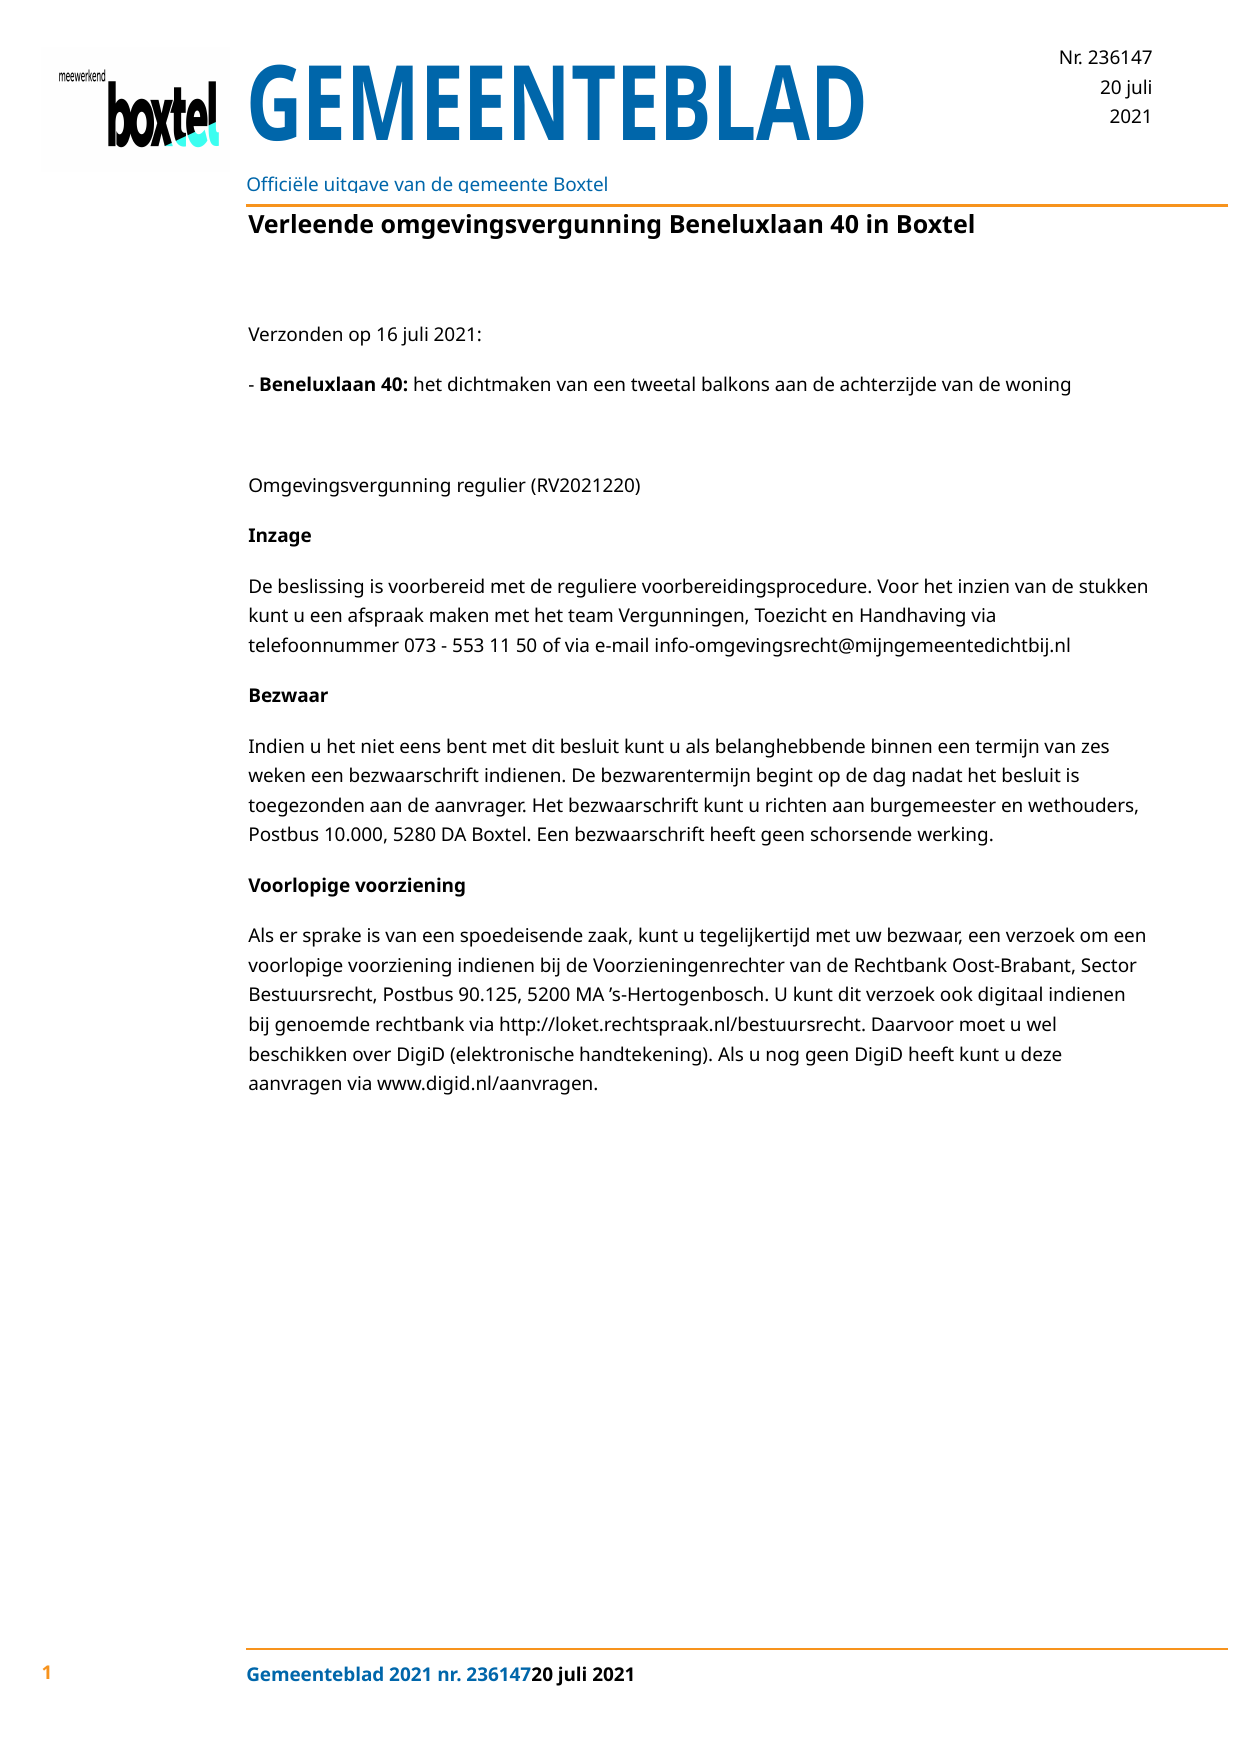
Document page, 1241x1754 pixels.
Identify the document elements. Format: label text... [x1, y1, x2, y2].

text - Beneluxlaan 40: het dichtmaken van een tweetal balkons aan de achterzijde van de woning [248, 371, 1152, 397]
text Bezwaar [248, 682, 1152, 708]
text Voorlopige voorziening [248, 872, 1152, 898]
text Inzage [248, 522, 1152, 548]
text De beslissing is voorbereid met de reguliere voorbereidingsprocedure. Voor het inzien van de stukken kunt u een afspraak maken met het team Vergunningen, Toezicht en Handhaving via telefoonnummer 073 - 553 11 50 of via e-mail info-omgevingsrecht@mijngemeentedichtbij.nl [248, 573, 1152, 658]
text Indien u het niet eens bent met dit besluit kunt u als belanghebbende binnen een termijn van zes weken een bezwaarschrift indienen. De bezwarentermijn begint op de dag nadat het besluit is toegezonden aan de aanvrager. Het bezwaarschrift kunt u richten aan burgemeester en wethouders, Postbus 10.000, 5280 DA Boxtel. Een bezwaarschrift heeft geen schorsende werking. [248, 733, 1152, 847]
text Als er sprake is van een spoedeisende zaak, kunt u tegelijkertijd met uw bezwaar, een verzoek om een voorlopige voorziening indienen bij de Voorzieningenrechter van de Rechtbank Oost-Brabant, Sector Bestuursrecht, Postbus 90.125, 5200 MA ’s-Hertogenbosch. U kunt dit verzoek ook digitaal indienen bij genoemde rechtbank via http://loket.rechtspraak.nl/bestuursrecht. Daarvoor moet u wel beschikken over DigiD (elektronische handtekening). Als u nog geen DigiD heeft kunt u deze aanvragen via www.digid.nl/aanvragen. [248, 922, 1152, 1096]
text Verzonden op 16 juli 2021: [248, 321, 1152, 346]
text Omgevingsvergunning regulier (RV2021220) [248, 472, 1152, 498]
text Verleende omgevingsvergunning Beneluxlaan 40 in Boxtel [248, 207, 1152, 241]
picture [41, 47, 231, 172]
